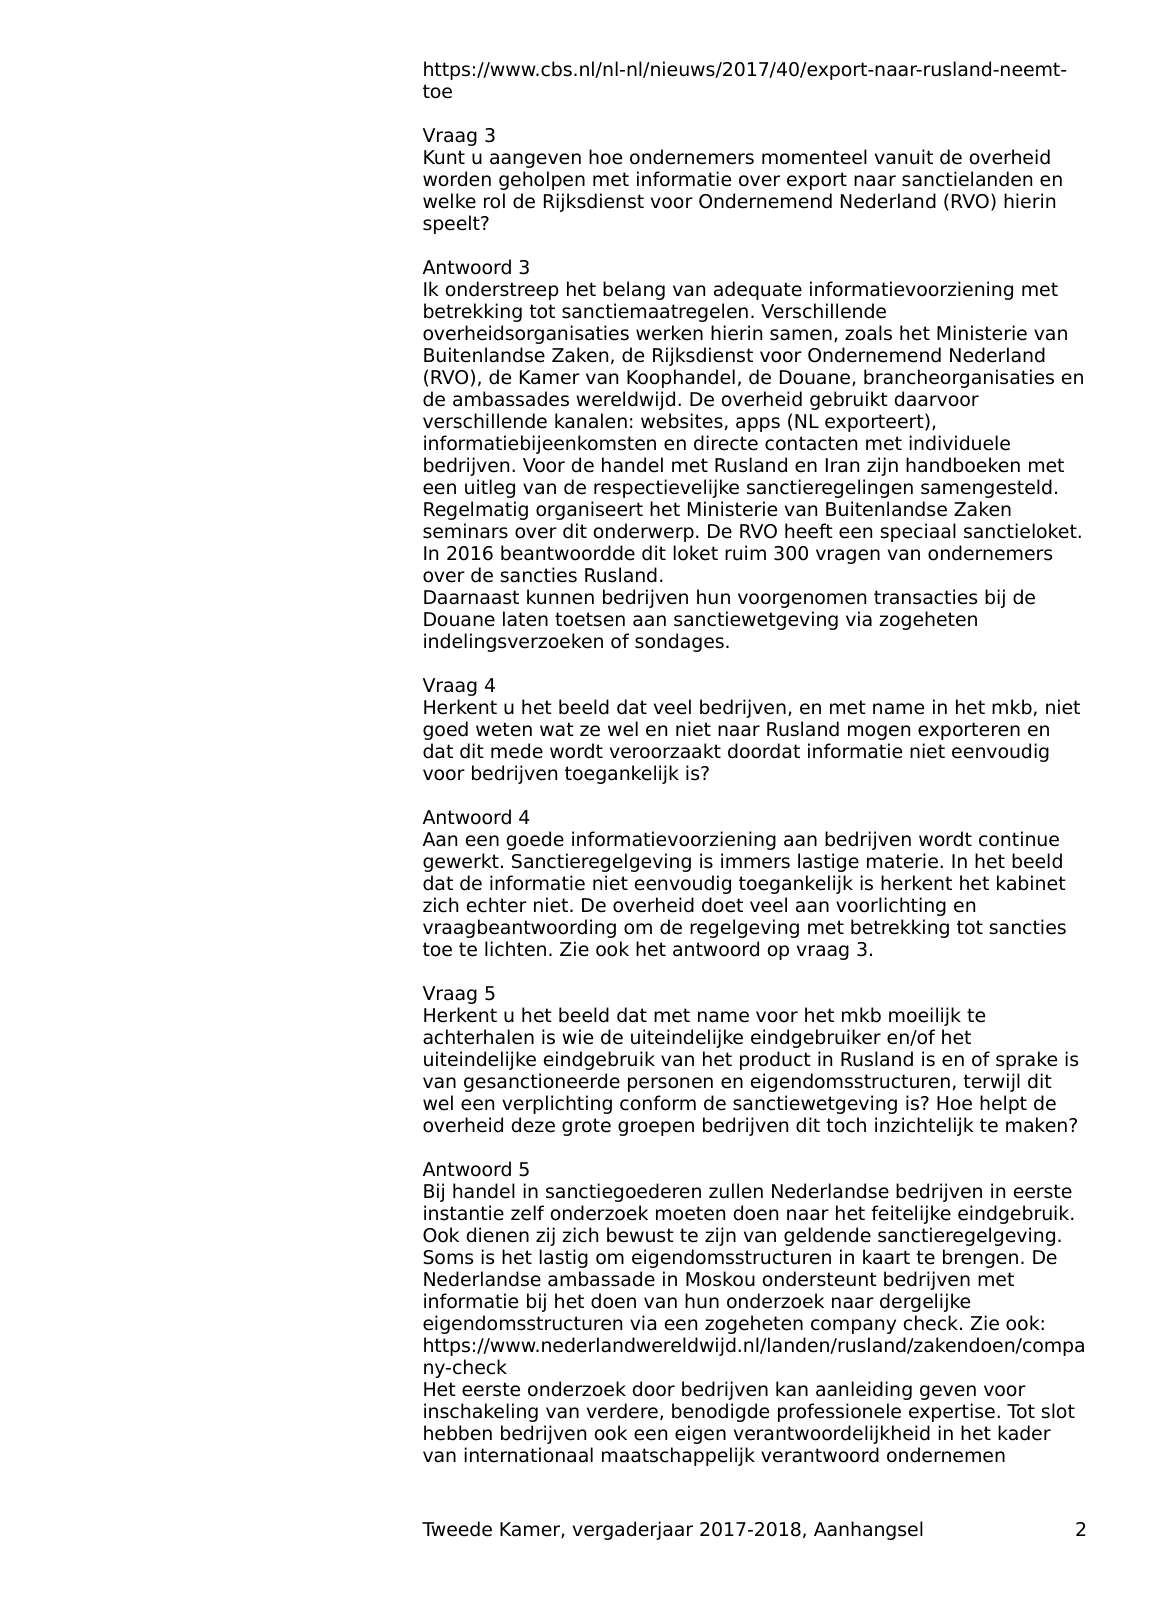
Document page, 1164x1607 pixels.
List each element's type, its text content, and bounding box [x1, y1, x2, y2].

text Bij handel in sanctiegoederen zullen Nederlandse bedrijven in eerste instantie zelf onderzoek moeten doen naar het feitelijke eindgebruik. Ook dienen zij zich bewust te zijn van geldende sanctieregelgeving. Soms is het lastig om eigendomsstructuren in kaart te brengen. De Nederlandse ambassade in Moskou ondersteunt bedrijven met informatie bij het doen van hun onderzoek naar dergelijke eigendomsstructuren via een zogeheten company check. Zie ook: https://www.nederlandwereldwijd.nl/landen/rusland/zakendoen/company-check [422, 1181, 1087, 1379]
text Vraag 3 [422, 125, 1087, 147]
text Antwoord 4 [422, 807, 1087, 829]
text https://www.cbs.nl/nl-nl/nieuws/2017/40/export-naar-rusland-neemt-toe [422, 59, 1087, 103]
text Daarnaast kunnen bedrijven hun voorgenomen transacties bij de Douane laten toetsen aan sanctiewetgeving via zogeheten indelingsverzoeken of sondages. [422, 587, 1087, 653]
text Kunt u aangeven hoe ondernemers momenteel vanuit de overheid worden geholpen met informatie over export naar sanctielanden en welke rol de Rijksdienst voor Ondernemend Nederland (RVO) hierin speelt? [422, 147, 1087, 235]
text Het eerste onderzoek door bedrijven kan aanleiding geven voor inschakeling van verdere, benodigde professionele expertise. Tot slot hebben bedrijven ook een eigen verantwoordelijkheid in het kader van internationaal maatschappelijk verantwoord ondernemen [422, 1379, 1087, 1467]
text Herkent u het beeld dat veel bedrijven, en met name in het mkb, niet goed weten wat ze wel en niet naar Rusland mogen exporteren en dat dit mede wordt veroorzaakt doordat informatie niet eenvoudig voor bedrijven toegankelijk is? [422, 697, 1087, 785]
text Herkent u het beeld dat met name voor het mkb moeilijk te achterhalen is wie de uiteindelijke eindgebruiker en/of het uiteindelijke eindgebruik van het product in Rusland is en of sprake is van gesanctioneerde personen en eigendomsstructuren, terwijl dit wel een verplichting conform de sanctiewetgeving is? Hoe helpt de overheid deze grote groepen bedrijven dit toch inzichtelijk te maken? [422, 1005, 1087, 1137]
text Antwoord 5 [422, 1159, 1087, 1181]
text Ik onderstreep het belang van adequate informatievoorziening met betrekking tot sanctiemaatregelen. Verschillende overheidsorganisaties werken hierin samen, zoals het Ministerie van Buitenlandse Zaken, de Rijksdienst voor Ondernemend Nederland (RVO), de Kamer van Koophandel, de Douane, brancheorganisaties en de ambassades wereldwijd. De overheid gebruikt daarvoor verschillende kanalen: websites, apps (NL exporteert), informatiebijeenkomsten en directe contacten met individuele bedrijven. Voor de handel met Rusland en Iran zijn handboeken met een uitleg van de respectievelijke sanctieregelingen samengesteld. Regelmatig organiseert het Ministerie van Buitenlandse Zaken seminars over dit onderwerp. De RVO heeft een speciaal sanctieloket. In 2016 beantwoordde dit loket ruim 300 vragen van ondernemers over de sancties Rusland. [422, 279, 1087, 587]
text Antwoord 3 [422, 257, 1087, 279]
text Vraag 4 [422, 675, 1087, 697]
text Vraag 5 [422, 983, 1087, 1005]
text Aan een goede informatievoorziening aan bedrijven wordt continue gewerkt. Sanctieregelgeving is immers lastige materie. In het beeld dat de informatie niet eenvoudig toegankelijk is herkent het kabinet zich echter niet. De overheid doet veel aan voorlichting en vraagbeantwoording om de regelgeving met betrekking tot sancties toe te lichten. Zie ook het antwoord op vraag 3. [422, 829, 1087, 961]
